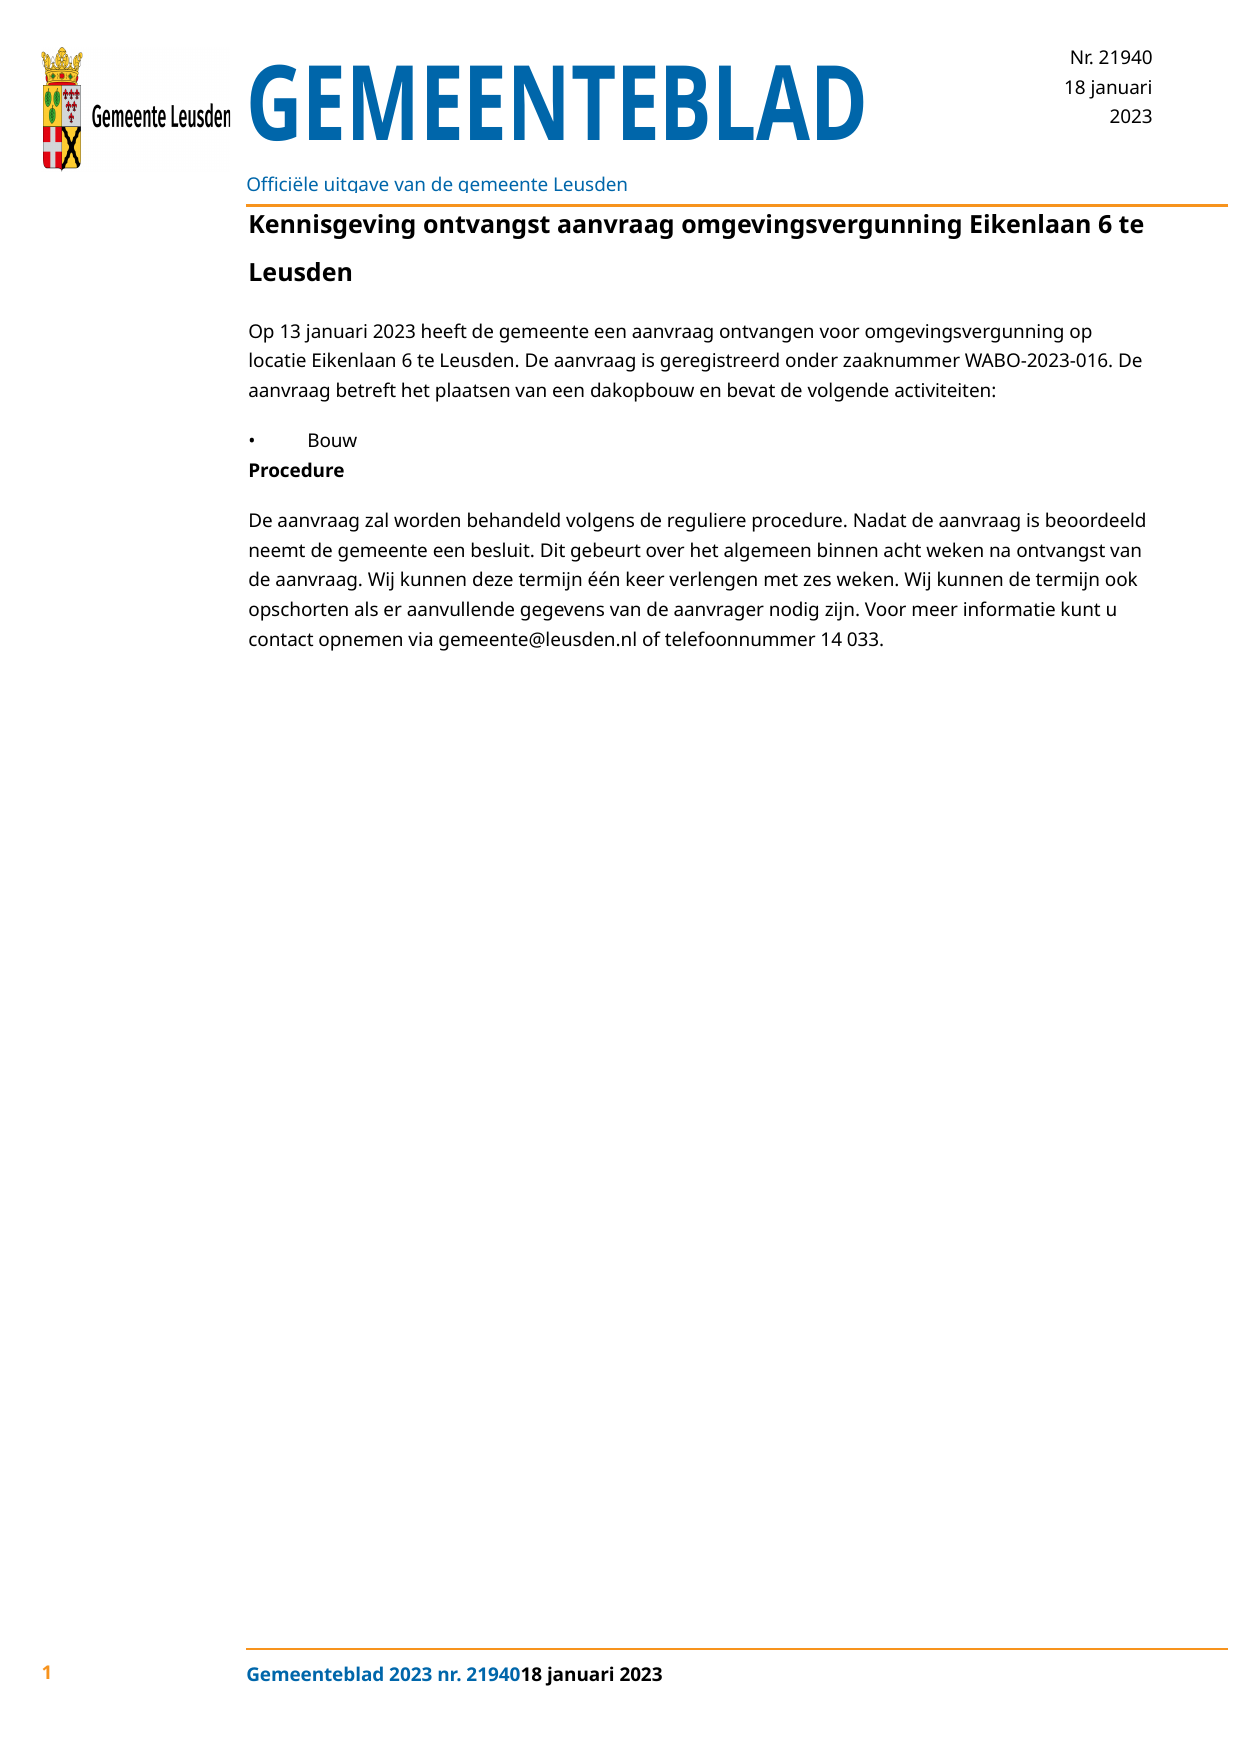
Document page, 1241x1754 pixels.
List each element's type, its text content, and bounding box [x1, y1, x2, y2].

text Op 13 januari 2023 heeft de gemeente een aanvraag ontvangen voor omgevingsvergunning op locatie Eikenlaan 6 te Leusden. De aanvraag is geregistreerd onder zaaknummer WABO-2023-016. De aanvraag betreft het plaatsen van een dakopbouw en bevat de volgende activiteiten: [248, 318, 1152, 403]
list Bouw [248, 427, 1152, 453]
text De aanvraag zal worden behandeld volgens de reguliere procedure. Nadat de aanvraag is beoordeeld neemt de gemeente een besluit. Dit gebeurt over het algemeen binnen acht weken na ontvangst van de aanvraag. Wij kunnen deze termijn één keer verlengen met zes weken. Wij kunnen de termijn ook opschorten als er aanvullende gegevens van de aanvrager nodig zijn. Voor meer informatie kunt u contact opnemen via gemeente@leusden.nl of telefoonnummer 14 033. [248, 507, 1152, 652]
text Kennisgeving ontvangst aanvraag omgevingsvergunning Eikenlaan 6 te Leusden [248, 207, 1152, 288]
text Procedure [248, 457, 1152, 483]
picture [41, 47, 231, 172]
